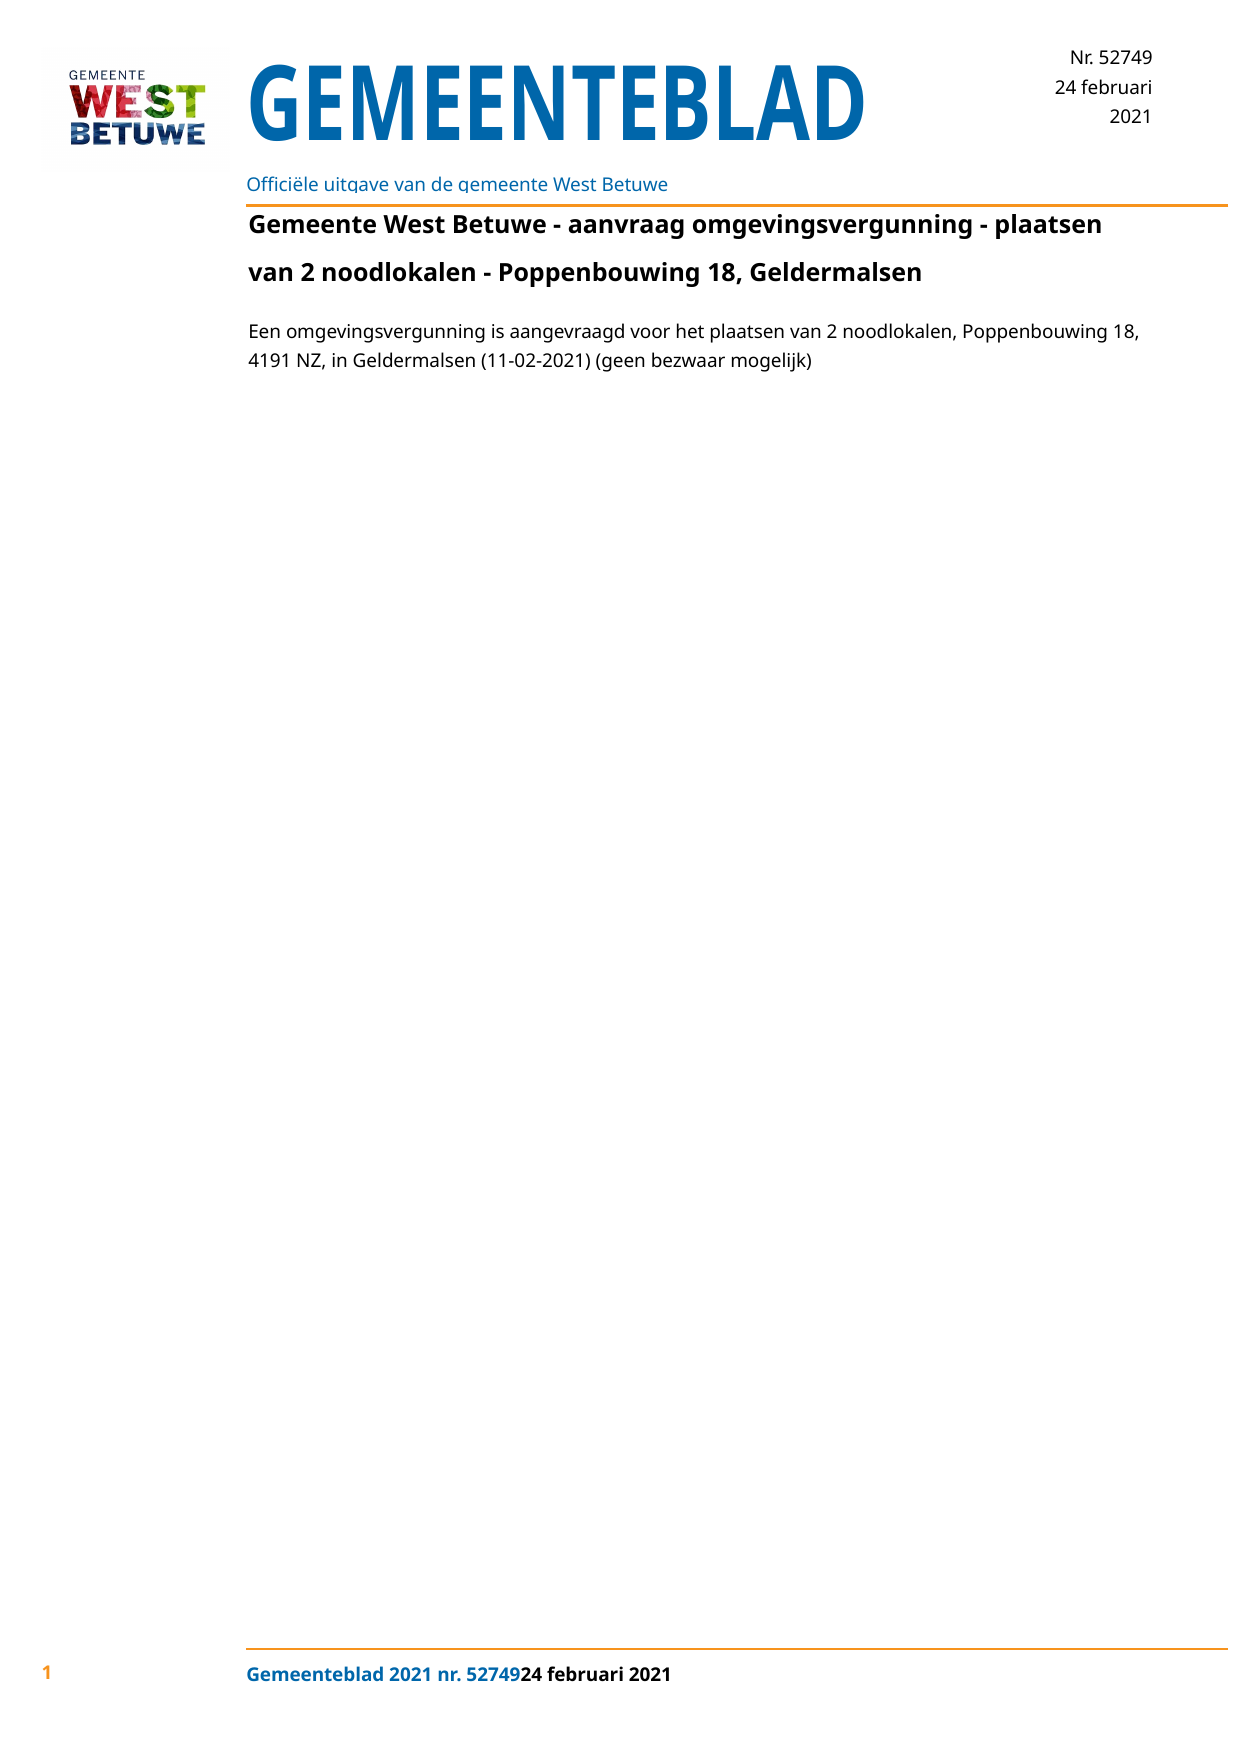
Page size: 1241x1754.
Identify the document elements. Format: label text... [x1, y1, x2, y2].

text Een omgevingsvergunning is aangevraagd voor het plaatsen van 2 noodlokalen, Poppenbouwing 18, 4191 NZ, in Geldermalsen (11-02-2021) (geen bezwaar mogelijk) [248, 318, 1152, 373]
text Gemeente West Betuwe - aanvraag omgevingsvergunning - plaatsen van 2 noodlokalen - Poppenbouwing 18, Geldermalsen [248, 207, 1152, 288]
picture [41, 47, 231, 172]
